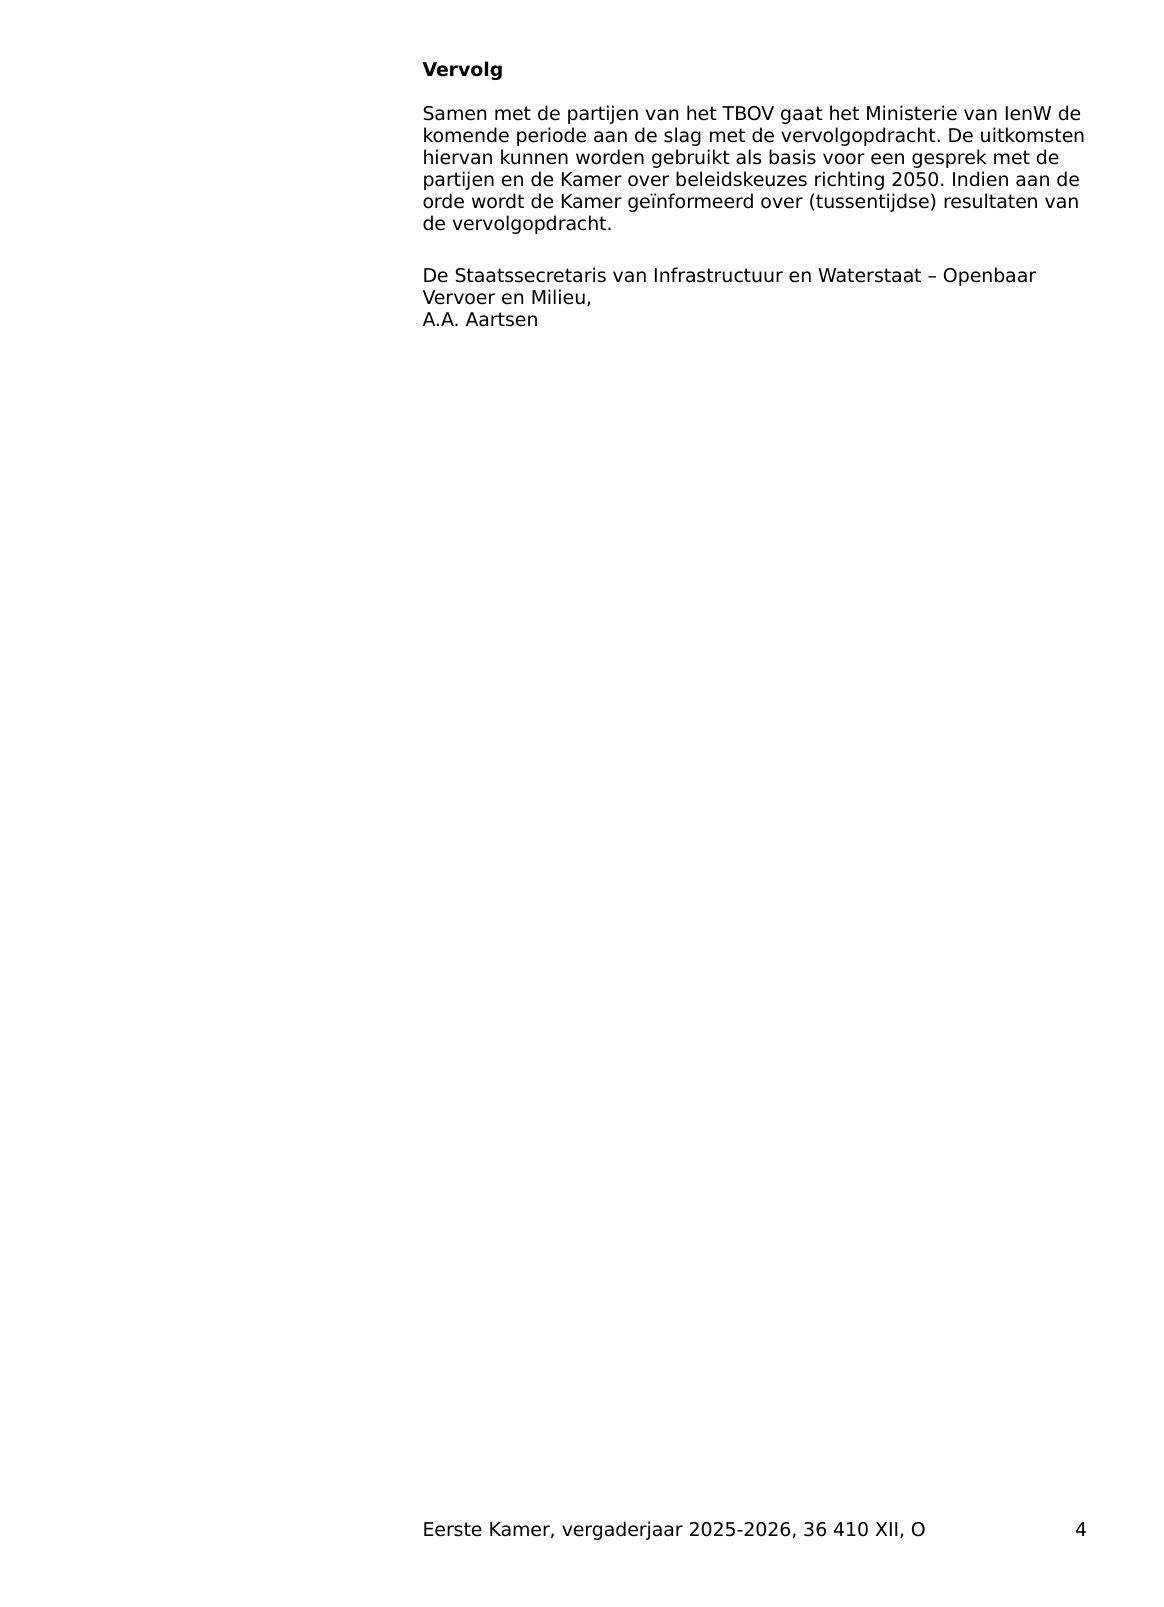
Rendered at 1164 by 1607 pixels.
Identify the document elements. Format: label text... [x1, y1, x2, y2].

subtitle Vervolg [422, 59, 1087, 81]
text De Staatssecretaris van Infrastructuur en Waterstaat – Openbaar Vervoer en Milieu, A.A. Aartsen [422, 265, 1087, 331]
text Samen met de partijen van het TBOV gaat het Ministerie van IenW de komende periode aan de slag met de vervolgopdracht. De uitkomsten hiervan kunnen worden gebruikt als basis voor een gesprek met de partijen en de Kamer over beleidskeuzes richting 2050. Indien aan de orde wordt de Kamer geïnformeerd over (tussentijdse) resultaten van de vervolgopdracht. [422, 103, 1087, 235]
